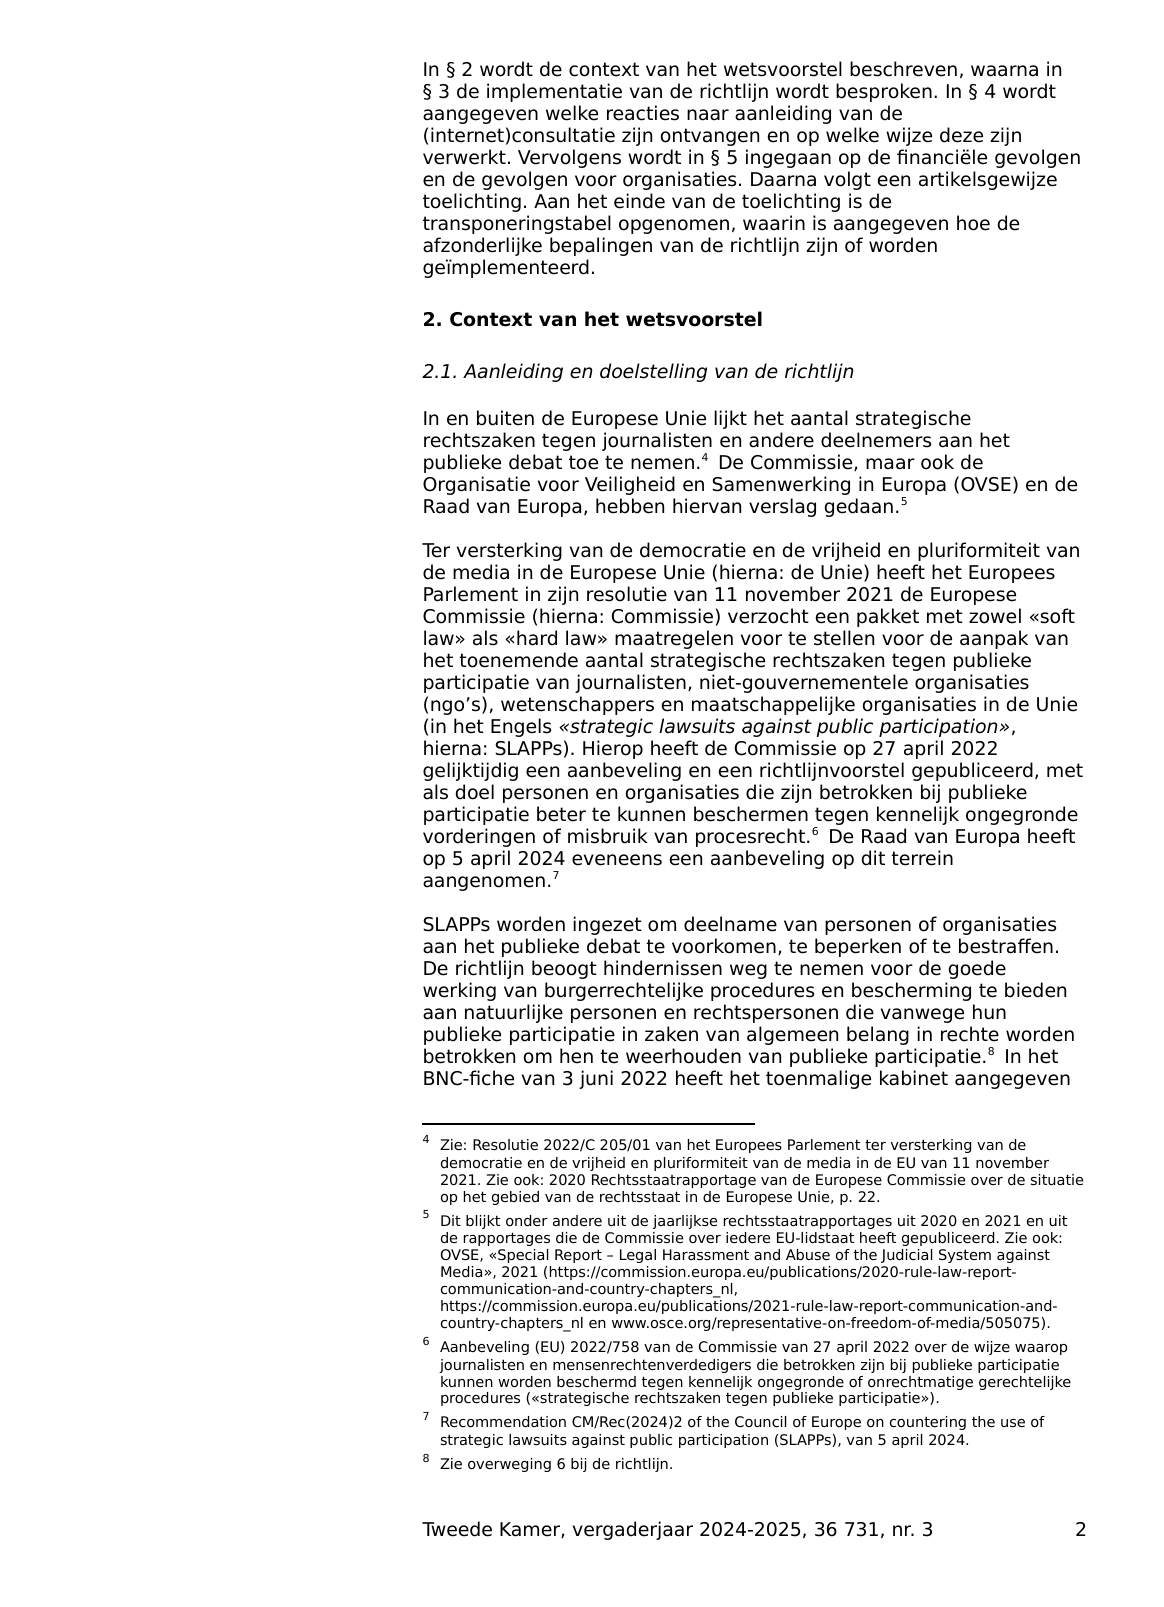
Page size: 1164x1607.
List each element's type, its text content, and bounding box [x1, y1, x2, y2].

text SLAPPs worden ingezet om deelname van personen of organisaties aan het publieke debat te voorkomen, te beperken of te bestraffen. De richtlijn beoogt hindernissen weg te nemen voor de goede werking van burgerrechtelijke procedures en bescherming te bieden aan natuurlijke personen en rechtspersonen die vanwege hun publieke participatie in zaken van algemeen belang in rechte worden betrokken om hen te weerhouden van publieke participatie. In het BNC-fiche van 3 juni 2022 heeft het toenmalige kabinet aangegeven [422, 914, 1087, 1089]
text Zie overweging 6 bij de richtlijn. [422, 1452, 1087, 1474]
subtitle 2.1. Aanleiding en doelstelling van de richtlijn [422, 361, 1087, 383]
text In en buiten de Europese Unie lijkt het aantal strategische rechtszaken tegen journalisten en andere deelnemers aan het publieke debat toe te nemen. De Commissie, maar ook de Organisatie voor Veiligheid en Samenwerking in Europa (OVSE) en de Raad van Europa, hebben hiervan verslag gedaan. [422, 408, 1087, 518]
subtitle 2. Context van het wetsvoorstel [422, 309, 1087, 331]
text Aanbeveling (EU) 2022/758 van de Commissie van 27 april 2022 over de wijze waarop journalisten en mensenrechtenverdedigers die betrokken zijn bij publieke participatie kunnen worden beschermd tegen kennelijk ongegronde of onrechtmatige gerechtelijke procedures («strategische rechtszaken tegen publieke participatie»). [422, 1335, 1087, 1407]
text In § 2 wordt de context van het wetsvoorstel beschreven, waarna in § 3 de implementatie van de richtlijn wordt besproken. In § 4 wordt aangegeven welke reacties naar aanleiding van de (internet)consultatie zijn ontvangen en op welke wijze deze zijn verwerkt. Vervolgens wordt in § 5 ingegaan op de financiële gevolgen en de gevolgen voor organisaties. Daarna volgt een artikelsgewijze toelichting. Aan het einde van de toelichting is de transponeringstabel opgenomen, waarin is aangegeven hoe de afzonderlijke bepalingen van de richtlijn zijn of worden geïmplementeerd. [422, 59, 1087, 279]
text Dit blijkt onder andere uit de jaarlijkse rechtsstaatrapportages uit 2020 en 2021 en uit de rapportages die de Commissie over iedere EU-lidstaat heeft gepubliceerd. Zie ook: OVSE, «Special Report – Legal Harassment and Abuse of the Judicial System against Media», 2021 (https://commission.europa.eu/publications/2020-rule-law-report-communication-and-country-chapters_nl, https://commission.europa.eu/publications/2021-rule-law-report-communication-and-country-chapters_nl en www.osce.org/representative-on-freedom-of-media/505075). [422, 1208, 1087, 1332]
text Ter versterking van de democratie en de vrijheid en pluriformiteit van de media in de Europese Unie (hierna: de Unie) heeft het Europees Parlement in zijn resolutie van 11 november 2021 de Europese Commissie (hierna: Commissie) verzocht een pakket met zowel «soft law» als «hard law» maatregelen voor te stellen voor de aanpak van het toenemende aantal strategische rechtszaken tegen publieke participatie van journalisten, niet-gouvernementele organisaties (ngo’s), wetenschappers en maatschappelijke organisaties in de Unie (in het Engels «strategic lawsuits against public participation», hierna: SLAPPs). Hierop heeft de Commissie op 27 april 2022 gelijktijdig een aanbeveling en een richtlijnvoorstel gepubliceerd, met als doel personen en organisaties die zijn betrokken bij publieke participatie beter te kunnen beschermen tegen kennelijk ongegronde vorderingen of misbruik van procesrecht. De Raad van Europa heeft op 5 april 2024 eveneens een aanbeveling op dit terrein aangenomen. [422, 540, 1087, 892]
text Recommendation CM/Rec(2024)2 of the Council of Europe on countering the use of strategic lawsuits against public participation (SLAPPs), van 5 april 2024. [422, 1410, 1087, 1449]
text Zie: Resolutie 2022/C 205/01 van het Europees Parlement ter versterking van de democratie en de vrijheid en pluriformiteit van de media in de EU van 11 november 2021. Zie ook: 2020 Rechtsstaatrapportage van de Europese Commissie over de situatie op het gebied van de rechtsstaat in de Europese Unie, p. 22. [422, 1133, 1087, 1206]
